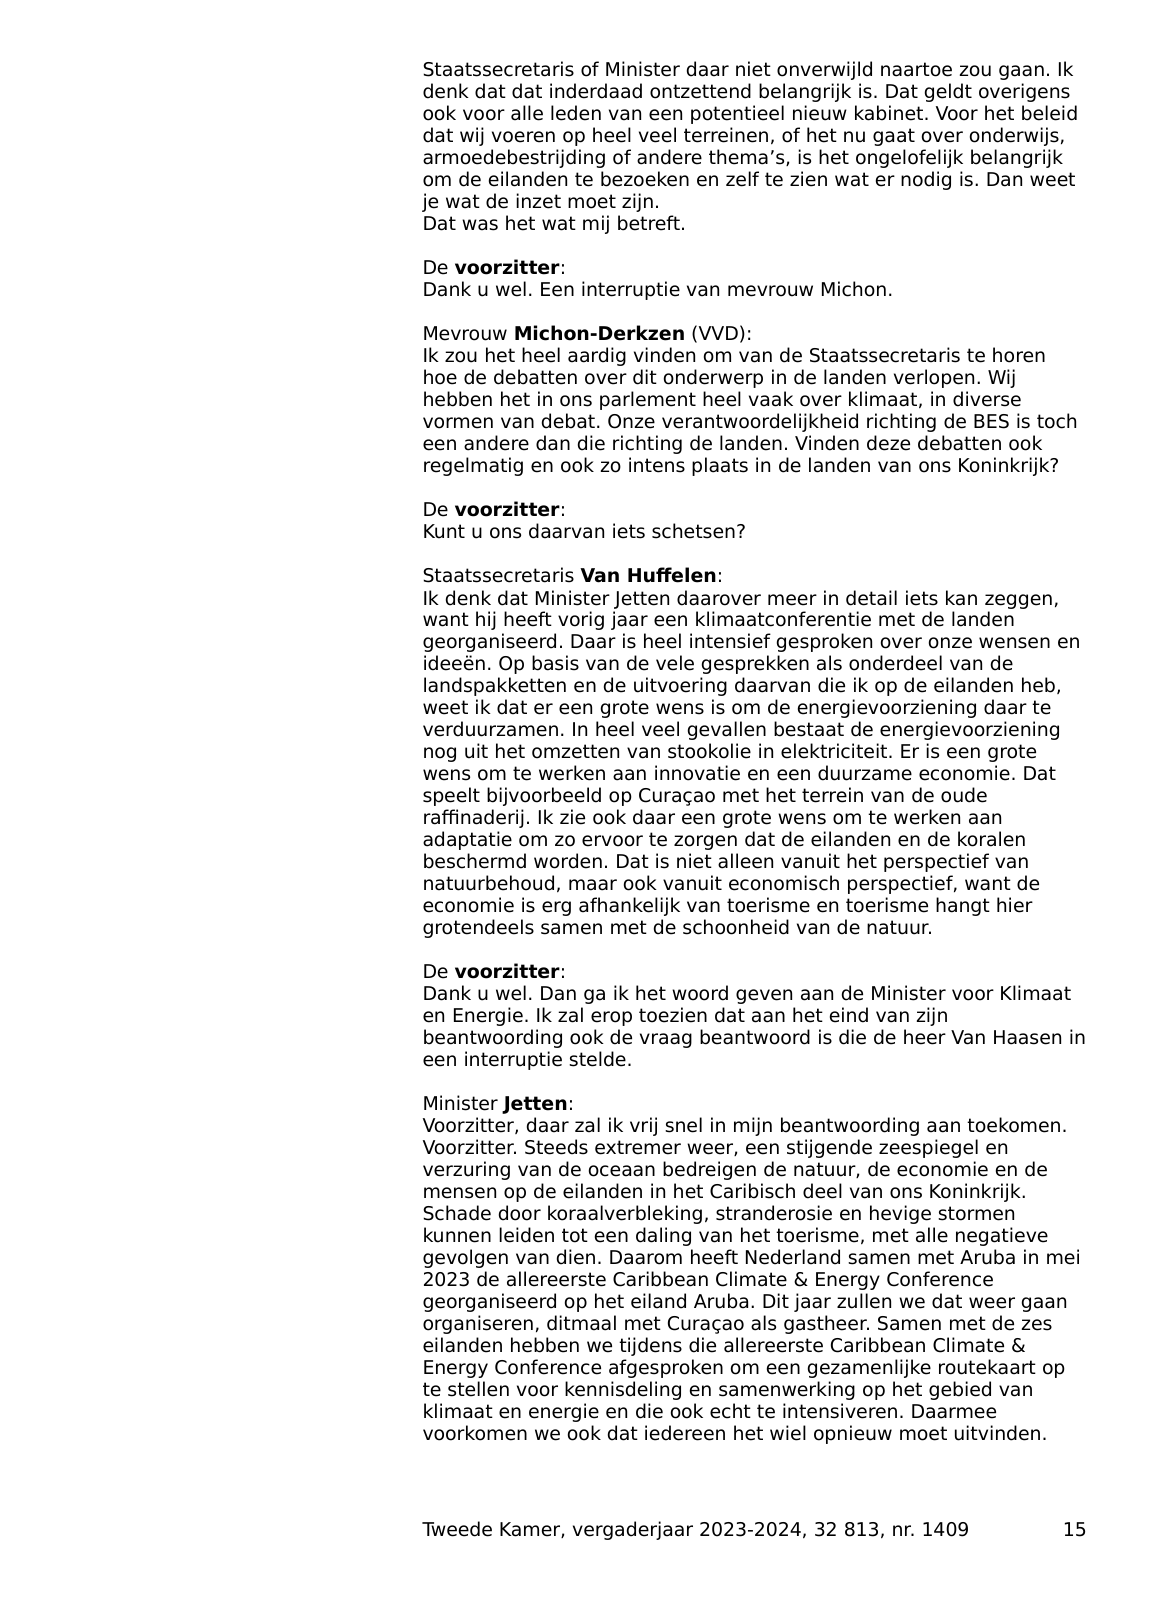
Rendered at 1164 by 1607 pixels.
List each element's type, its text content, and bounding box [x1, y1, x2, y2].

text Kunt u ons daarvan iets schetsen? [422, 521, 1087, 543]
text De voorzitter: [422, 499, 1087, 521]
text Staatssecretaris of Minister daar niet onverwijld naartoe zou gaan. Ik denk dat dat inderdaad ontzettend belangrijk is. Dat geldt overigens ook voor alle leden van een potentieel nieuw kabinet. Voor het beleid dat wij voeren op heel veel terreinen, of het nu gaat over onderwijs, armoedebestrijding of andere thema’s, is het ongelofelijk belangrijk om de eilanden te bezoeken en zelf te zien wat er nodig is. Dan weet je wat de inzet moet zijn. [422, 59, 1087, 213]
text De voorzitter: [422, 257, 1087, 279]
text Voorzitter. Steeds extremer weer, een stijgende zeespiegel en verzuring van de oceaan bedreigen de natuur, de economie en de mensen op de eilanden in het Caribisch deel van ons Koninkrijk. Schade door koraalverbleking, stranderosie en hevige stormen kunnen leiden tot een daling van het toerisme, met alle negatieve gevolgen van dien. Daarom heeft Nederland samen met Aruba in mei 2023 de allereerste Caribbean Climate & Energy Conference georganiseerd op het eiland Aruba. Dit jaar zullen we dat weer gaan organiseren, ditmaal met Curaçao als gastheer. Samen met de zes eilanden hebben we tijdens die allereerste Caribbean Climate & Energy Conference afgesproken om een gezamenlijke routekaart op te stellen voor kennisdeling en samenwerking op het gebied van klimaat en energie en die ook echt te intensiveren. Daarmee voorkomen we ook dat iedereen het wiel opnieuw moet uitvinden. [422, 1137, 1087, 1445]
text Dank u wel. Een interruptie van mevrouw Michon. [422, 279, 1087, 301]
text Staatssecretaris Van Huffelen: [422, 565, 1087, 587]
text Ik zou het heel aardig vinden om van de Staatssecretaris te horen hoe de debatten over dit onderwerp in de landen verlopen. Wij hebben het in ons parlement heel vaak over klimaat, in diverse vormen van debat. Onze verantwoordelijkheid richting de BES is toch een andere dan die richting de landen. Vinden deze debatten ook regelmatig en ook zo intens plaats in de landen van ons Koninkrijk? [422, 345, 1087, 477]
text Ik denk dat Minister Jetten daarover meer in detail iets kan zeggen, want hij heeft vorig jaar een klimaatconferentie met de landen georganiseerd. Daar is heel intensief gesproken over onze wensen en ideeën. Op basis van de vele gesprekken als onderdeel van de landspakketten en de uitvoering daarvan die ik op de eilanden heb, weet ik dat er een grote wens is om de energievoorziening daar te verduurzamen. In heel veel gevallen bestaat de energievoorziening nog uit het omzetten van stookolie in elektriciteit. Er is een grote wens om te werken aan innovatie en een duurzame economie. Dat speelt bijvoorbeeld op Curaçao met het terrein van de oude raffinaderij. Ik zie ook daar een grote wens om te werken aan adaptatie om zo ervoor te zorgen dat de eilanden en de koralen beschermd worden. Dat is niet alleen vanuit het perspectief van natuurbehoud, maar ook vanuit economisch perspectief, want de economie is erg afhankelijk van toerisme en toerisme hangt hier grotendeels samen met de schoonheid van de natuur. [422, 587, 1087, 939]
text De voorzitter: [422, 961, 1087, 983]
text Minister Jetten: [422, 1093, 1087, 1115]
text Voorzitter, daar zal ik vrij snel in mijn beantwoording aan toekomen. [422, 1115, 1087, 1137]
text Dat was het wat mij betreft. [422, 213, 1087, 235]
text Mevrouw Michon-Derkzen (VVD): [422, 323, 1087, 345]
text Dank u wel. Dan ga ik het woord geven aan de Minister voor Klimaat en Energie. Ik zal erop toezien dat aan het eind van zijn beantwoording ook de vraag beantwoord is die de heer Van Haasen in een interruptie stelde. [422, 983, 1087, 1071]
